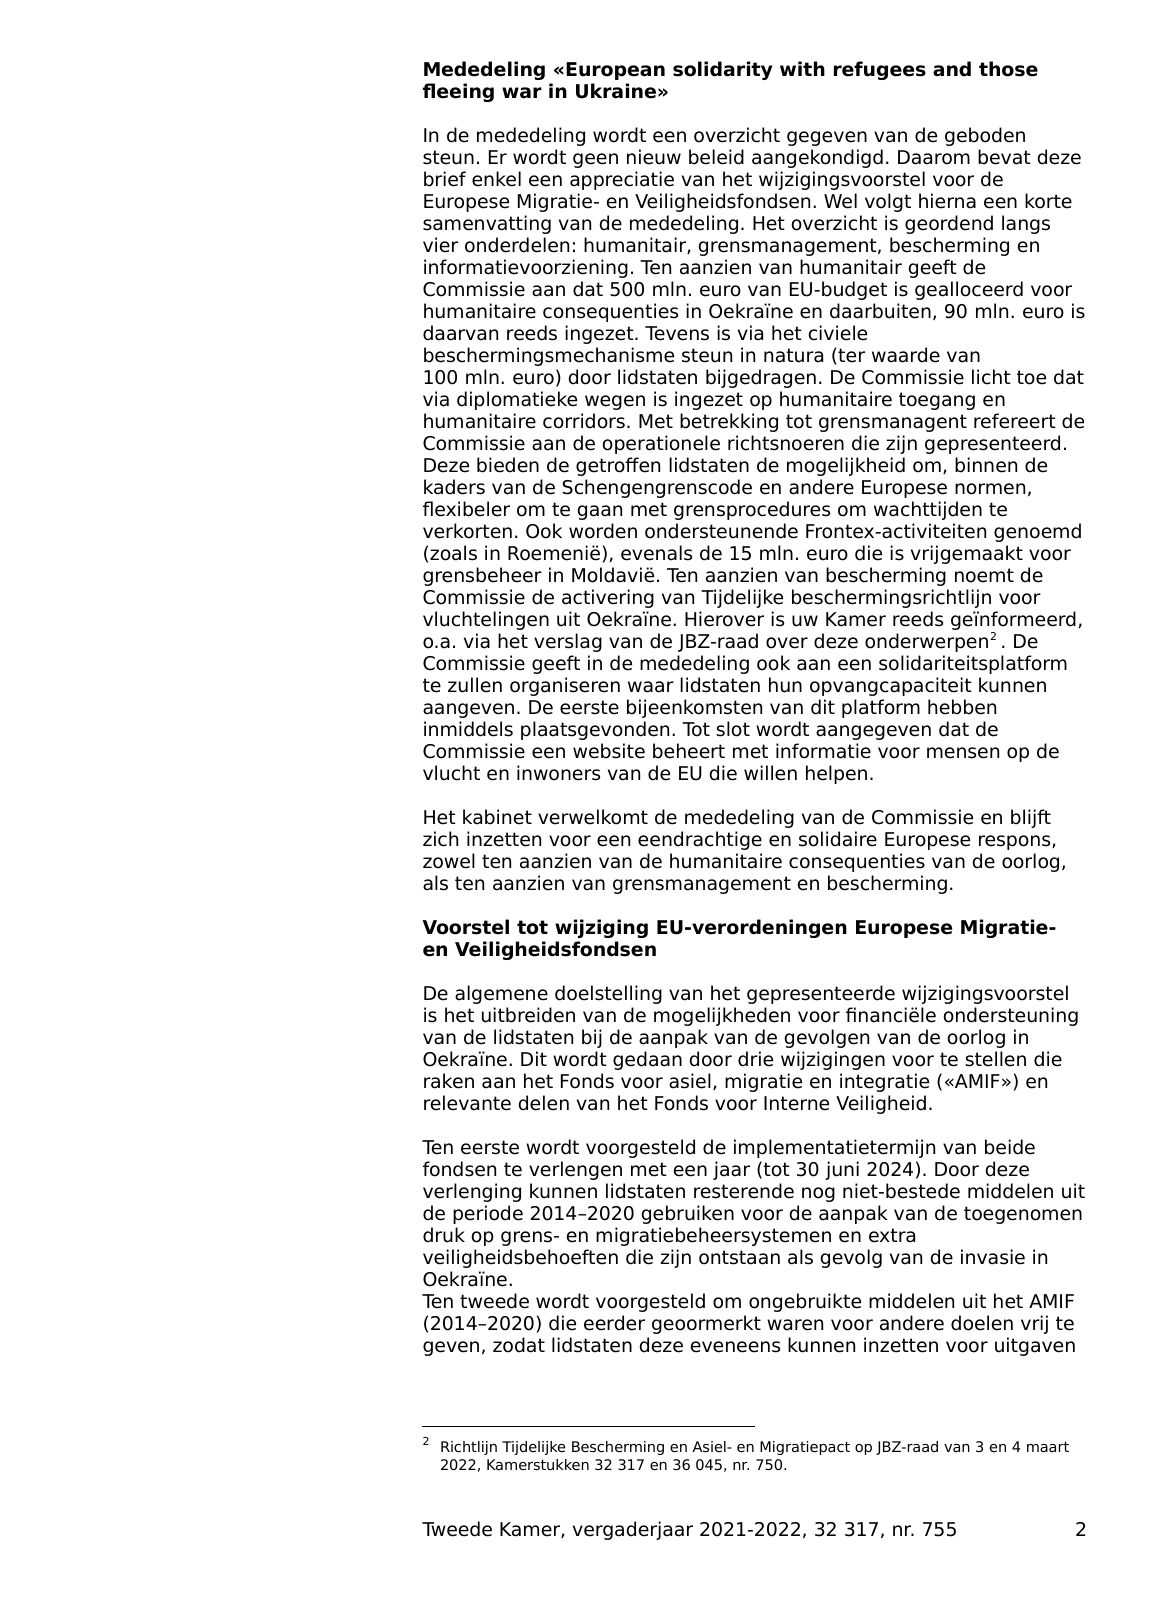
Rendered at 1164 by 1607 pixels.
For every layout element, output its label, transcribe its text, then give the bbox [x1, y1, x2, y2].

text Het kabinet verwelkomt de mededeling van de Commissie en blijft zich inzetten voor een eendrachtige en solidaire Europese respons, zowel ten aanzien van de humanitaire consequenties van de oorlog, als ten aanzien van grensmanagement en bescherming. [422, 807, 1087, 895]
subtitle Voorstel tot wijziging EU-verordeningen Europese Migratie- en Veiligheidsfondsen [422, 917, 1087, 961]
text Ten eerste wordt voorgesteld de implementatietermijn van beide fondsen te verlengen met een jaar (tot 30 juni 2024). Door deze verlenging kunnen lidstaten resterende nog niet-bestede middelen uit de periode 2014–2020 gebruiken voor de aanpak van de toegenomen druk op grens- en migratiebeheersystemen en extra veiligheidsbehoeften die zijn ontstaan als gevolg van de invasie in Oekraïne. [422, 1137, 1087, 1291]
text Richtlijn Tijdelijke Bescherming en Asiel- en Migratiepact op JBZ-raad van 3 en 4 maart 2022, Kamerstukken 32 317 en 36 045, nr. 750. [422, 1435, 1087, 1474]
text Ten tweede wordt voorgesteld om ongebruikte middelen uit het AMIF (2014–2020) die eerder geoormerkt waren voor andere doelen vrij te geven, zodat lidstaten deze eveneens kunnen inzetten voor uitgaven [422, 1291, 1087, 1357]
subtitle Mededeling «European solidarity with refugees and those fleeing war in Ukraine» [422, 59, 1087, 103]
text In de mededeling wordt een overzicht gegeven van de geboden steun. Er wordt geen nieuw beleid aangekondigd. Daarom bevat deze brief enkel een appreciatie van het wijzigingsvoorstel voor de Europese Migratie- en Veiligheidsfondsen. Wel volgt hierna een korte samenvatting van de mededeling. Het overzicht is geordend langs vier onderdelen: humanitair, grensmanagement, bescherming en informatievoorziening. Ten aanzien van humanitair geeft de Commissie aan dat 500 mln. euro van EU-budget is gealloceerd voor humanitaire consequenties in Oekraïne en daarbuiten, 90 mln. euro is daarvan reeds ingezet. Tevens is via het civiele beschermingsmechanisme steun in natura (ter waarde van 100 mln. euro) door lidstaten bijgedragen. De Commissie licht toe dat via diplomatieke wegen is ingezet op humanitaire toegang en humanitaire corridors. Met betrekking tot grensmanagent refereert de Commissie aan de operationele richtsnoeren die zijn gepresenteerd. Deze bieden de getroffen lidstaten de mogelijkheid om, binnen de kaders van de Schengengrenscode en andere Europese normen, flexibeler om te gaan met grensprocedures om wachttijden te verkorten. Ook worden ondersteunende Frontex-activiteiten genoemd (zoals in Roemenië), evenals de 15 mln. euro die is vrijgemaakt voor grensbeheer in Moldavië. Ten aanzien van bescherming noemt de Commissie de activering van Tijdelijke beschermingsrichtlijn voor vluchtelingen uit Oekraïne. Hierover is uw Kamer reeds geïnformeerd, o.a. via het verslag van de JBZ-raad over deze onderwerpen. De Commissie geeft in de mededeling ook aan een solidariteitsplatform te zullen organiseren waar lidstaten hun opvangcapaciteit kunnen aangeven. De eerste bijeenkomsten van dit platform hebben inmiddels plaatsgevonden. Tot slot wordt aangegeven dat de Commissie een website beheert met informatie voor mensen op de vlucht en inwoners van de EU die willen helpen. [422, 125, 1087, 784]
text De algemene doelstelling van het gepresenteerde wijzigingsvoorstel is het uitbreiden van de mogelijkheden voor financiële ondersteuning van de lidstaten bij de aanpak van de gevolgen van de oorlog in Oekraïne. Dit wordt gedaan door drie wijzigingen voor te stellen die raken aan het Fonds voor asiel, migratie en integratie («AMIF») en relevante delen van het Fonds voor Interne Veiligheid. [422, 983, 1087, 1115]
